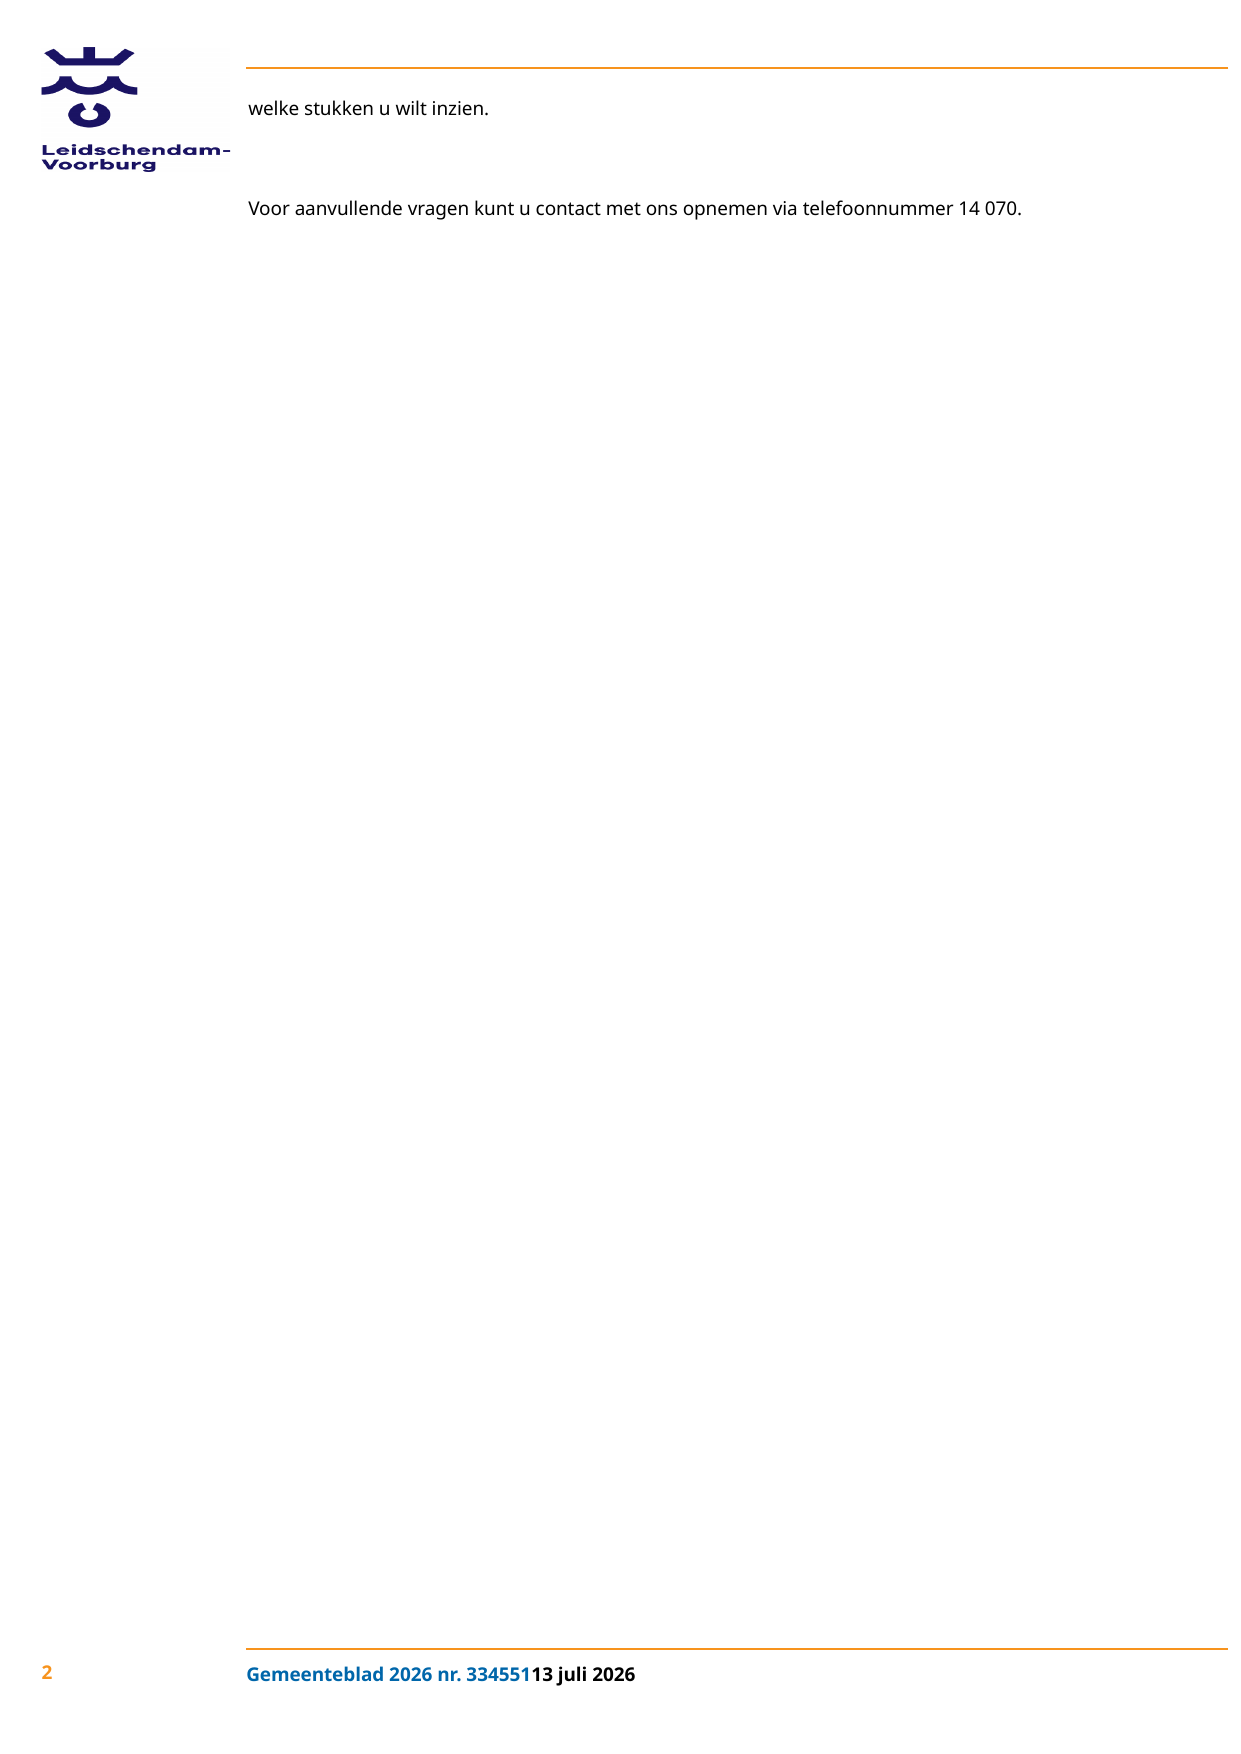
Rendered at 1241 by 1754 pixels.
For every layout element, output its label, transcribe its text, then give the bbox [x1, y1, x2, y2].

picture [41, 47, 231, 172]
text Voor aanvullende vragen kunt u contact met ons opnemen via telefoonnummer 14 070. [248, 196, 1152, 221]
text welke stukken u wilt inzien. [248, 95, 1152, 121]
